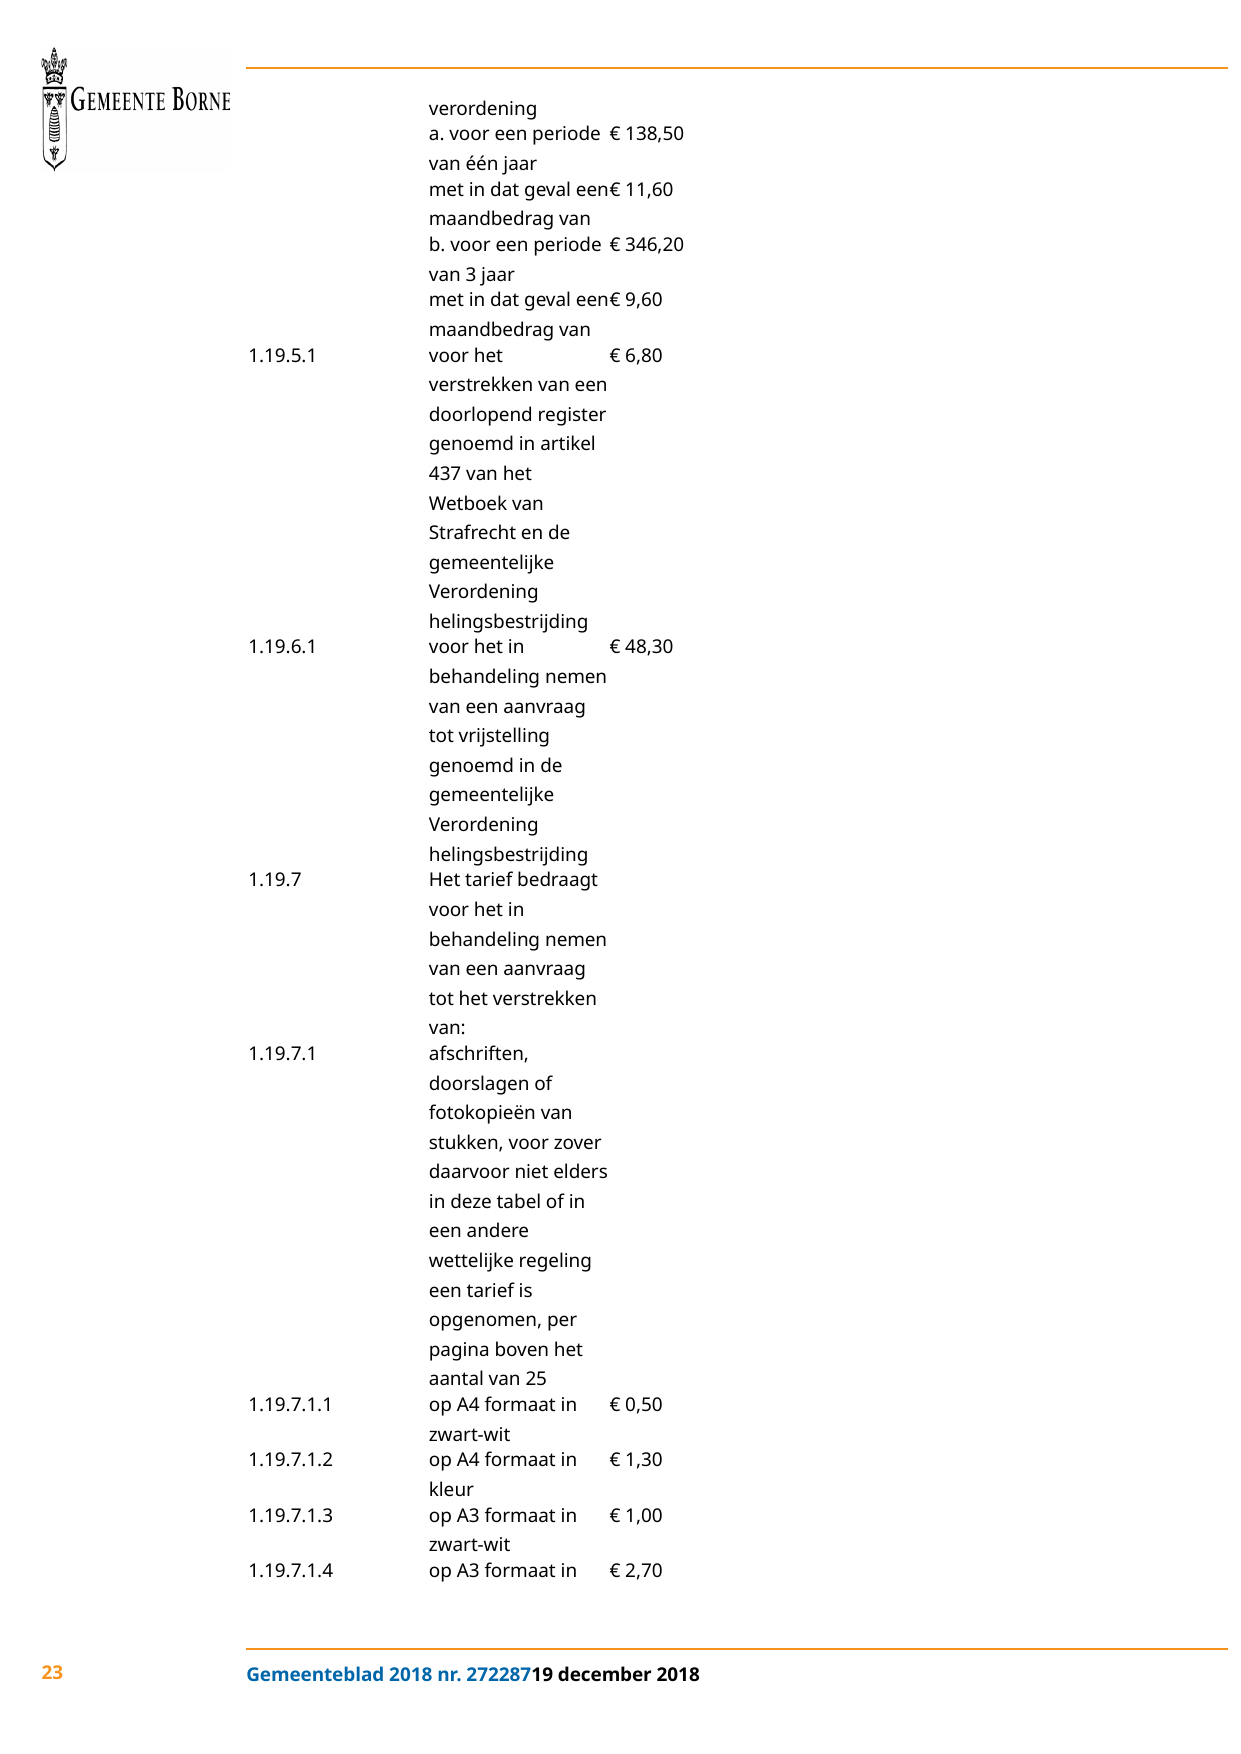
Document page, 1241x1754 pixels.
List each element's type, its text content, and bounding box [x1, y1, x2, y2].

table_cell 1.19.7.1.4 [248, 1557, 429, 1583]
table_cell op A4 formaat in kleur [429, 1447, 609, 1502]
table_cell 1.19.5.1 [248, 342, 429, 634]
table_cell verordening [429, 95, 609, 121]
table_cell € 1,00 [609, 1502, 790, 1557]
table_cell op A4 formaat in zwart-wit [429, 1391, 609, 1447]
table_cell € 346,20 [609, 231, 790, 286]
table_cell 1.19.7.1.2 [248, 1447, 429, 1502]
table_cell [248, 231, 429, 286]
table_cell 1.19.6.1 [248, 634, 429, 867]
table_cell met in dat geval een maandbedrag van [429, 286, 609, 342]
table_cell € 48,30 [609, 634, 790, 867]
table_cell € 9,60 [609, 286, 790, 342]
table_cell [248, 95, 429, 121]
table_cell 1.19.7.1 [248, 1040, 429, 1391]
table_cell 1.19.7.1.3 [248, 1502, 429, 1557]
table_cell [248, 176, 429, 231]
table_cell € 2,70 [609, 1557, 790, 1583]
table_cell [609, 95, 790, 121]
table_cell € 0,50 [609, 1391, 790, 1447]
table_cell voor het verstrekken van een doorlopend register genoemd in artikel 437 van het Wetboek van Strafrecht en de gemeentelijke Verordening helingsbestrijding [429, 342, 609, 634]
table_cell [609, 1040, 790, 1391]
table_cell [248, 121, 429, 176]
table_cell [609, 867, 790, 1040]
table_cell afschriften, doorslagen of fotokopieën van stukken, voor zover daarvoor niet elders in deze tabel of in een andere wettelijke regeling een tarief is opgenomen, per pagina boven het aantal van 25 [429, 1040, 609, 1391]
table_cell op A3 formaat in zwart-wit [429, 1502, 609, 1557]
table_cell voor het in behandeling nemen van een aanvraag tot vrijstelling genoemd in de gemeentelijke Verordening helingsbestrijding [429, 634, 609, 867]
table_cell € 1,30 [609, 1447, 790, 1502]
table_cell € 6,80 [609, 342, 790, 634]
table_cell met in dat geval een maandbedrag van [429, 176, 609, 231]
table_cell € 11,60 [609, 176, 790, 231]
table_cell Het tarief bedraagt voor het in behandeling nemen van een aanvraag tot het verstrekken van: [429, 867, 609, 1040]
table_cell b. voor een periode van 3 jaar [429, 231, 609, 286]
table_cell op A3 formaat in [429, 1557, 609, 1583]
table_cell [248, 286, 429, 342]
picture [41, 47, 231, 172]
table_cell € 138,50 [609, 121, 790, 176]
table_cell 1.19.7 [248, 867, 429, 1040]
table_cell 1.19.7.1.1 [248, 1391, 429, 1447]
table_cell a. voor een periode van één jaar [429, 121, 609, 176]
